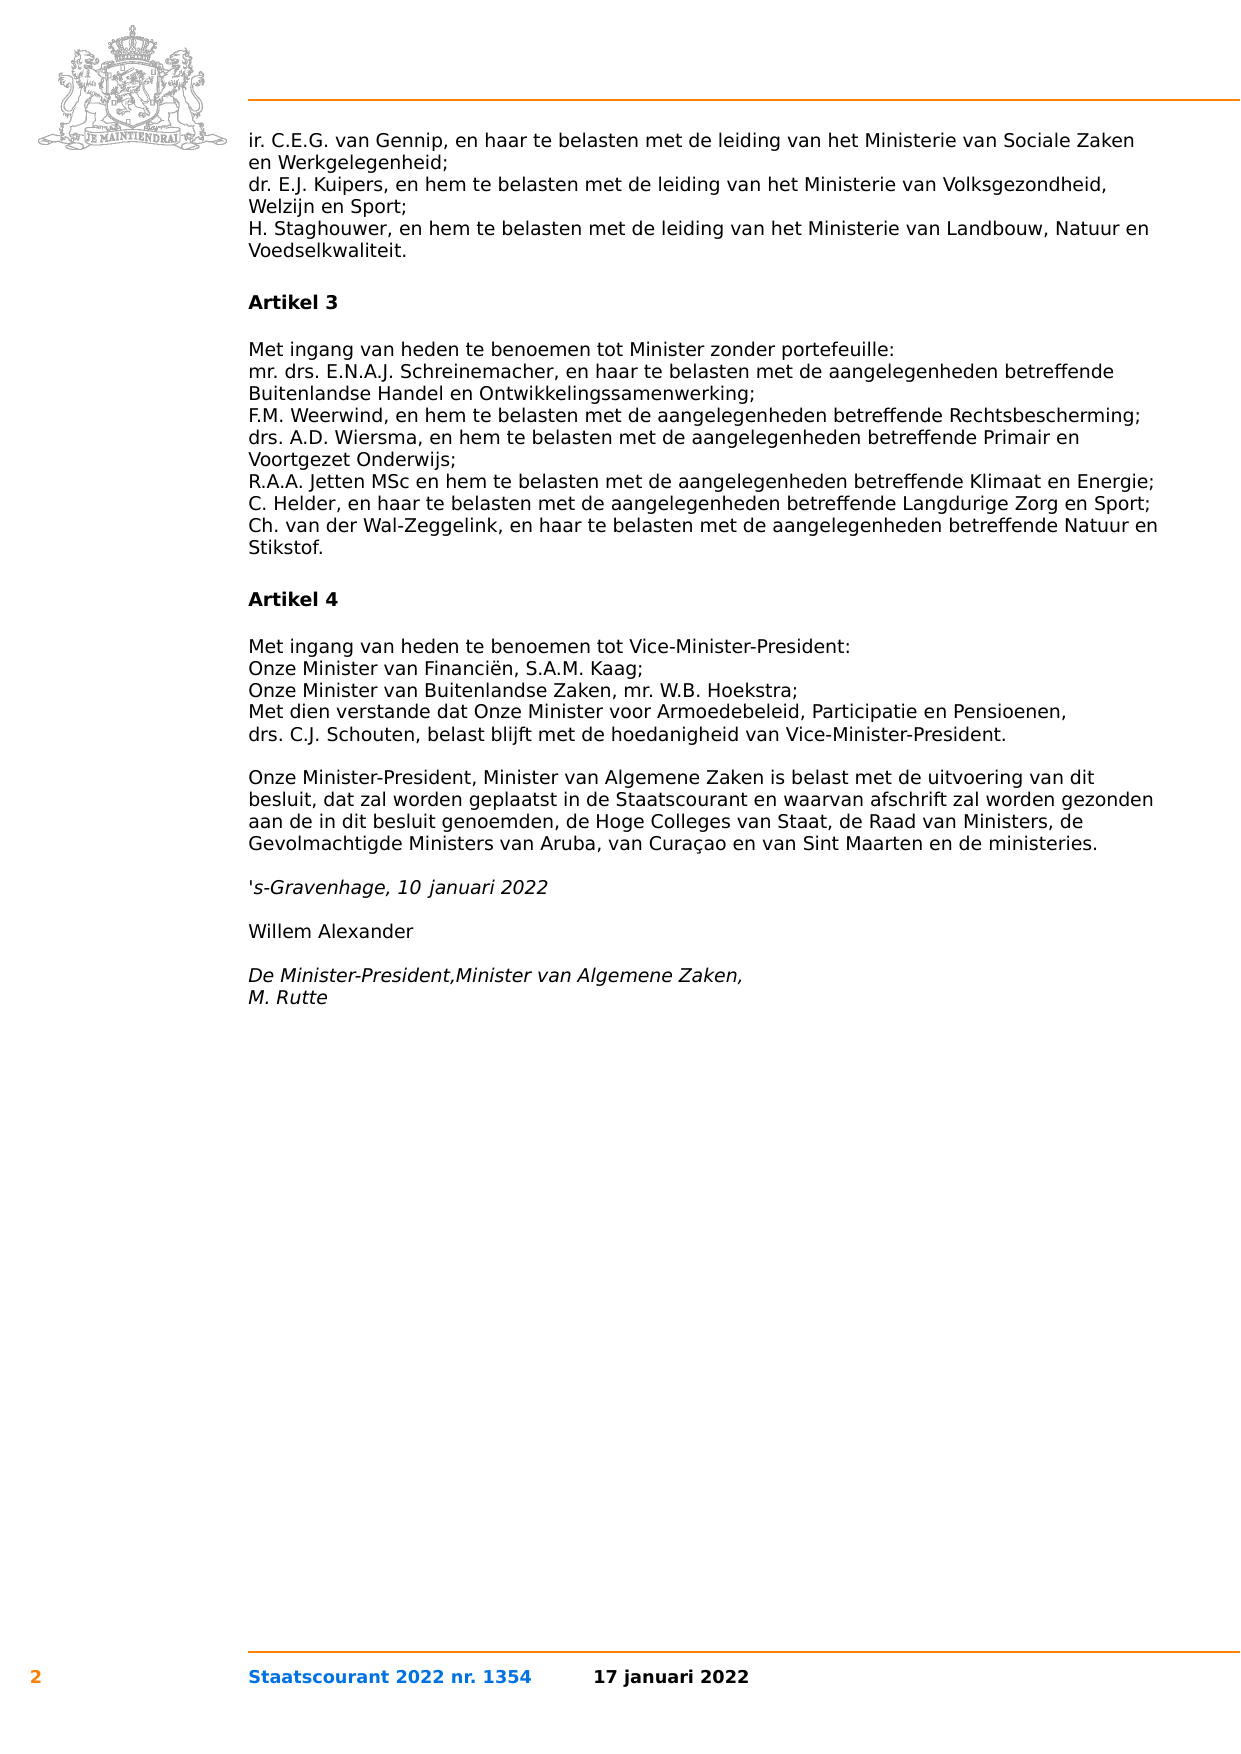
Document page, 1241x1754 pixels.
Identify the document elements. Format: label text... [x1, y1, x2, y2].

text Onze Minister van Financiën, S.A.M. Kaag; [248, 657, 1163, 679]
text Onze Minister van Buitenlandse Zaken, mr. W.B. Hoekstra; [248, 679, 1163, 701]
text Willem Alexander [248, 921, 1163, 943]
text drs. A.D. Wiersma, en hem te belasten met de aangelegenheden betreffende Primair en Voortgezet Onderwijs; [248, 427, 1163, 471]
text ir. C.E.G. van Gennip, en haar te belasten met de leiding van het Ministerie van Sociale Zaken en Werkgelegenheid; [248, 130, 1163, 174]
subtitle Artikel 4 [248, 588, 1163, 611]
subtitle Artikel 3 [248, 292, 1163, 314]
text Met ingang van heden te benoemen tot Minister zonder portefeuille: [248, 339, 1163, 361]
text R.A.A. Jetten MSc en hem te belasten met de aangelegenheden betreffende Klimaat en Energie; [248, 471, 1163, 493]
text Met ingang van heden te benoemen tot Vice-Minister-President: [248, 636, 1163, 657]
text Onze Minister-President, Minister van Algemene Zaken is belast met de uitvoering van dit besluit, dat zal worden geplaatst in de Staatscourant en waarvan afschrift zal worden gezonden aan de in dit besluit genoemden, de Hoge Colleges van Staat, de Raad van Ministers, de Gevolmachtigde Ministers van Aruba, van Curaçao en van Sint Maarten en de ministeries. [248, 767, 1163, 855]
text Met dien verstande dat Onze Minister voor Armoedebeleid, Participatie en Pensioenen, drs. C.J. Schouten, belast blijft met de hoedanigheid van Vice-Minister-President. [248, 701, 1163, 745]
text H. Staghouwer, en hem te belasten met de leiding van het Ministerie van Landbouw, Natuur en Voedselkwaliteit. [248, 218, 1163, 262]
text C. Helder, en haar te belasten met de aangelegenheden betreffende Langdurige Zorg en Sport; [248, 493, 1163, 514]
picture [38, 25, 227, 150]
text Ch. van der Wal-Zeggelink, en haar te belasten met de aangelegenheden betreffende Natuur en Stikstof. [248, 514, 1163, 558]
text De Minister-President,Minister van Algemene Zaken, M. Rutte [248, 965, 1163, 1009]
text mr. drs. E.N.A.J. Schreinemacher, en haar te belasten met de aangelegenheden betreffende Buitenlandse Handel en Ontwikkelingssamenwerking; [248, 361, 1163, 405]
text 's-Gravenhage, 10 januari 2022 [248, 877, 1163, 899]
text dr. E.J. Kuipers, en hem te belasten met de leiding van het Ministerie van Volksgezondheid, Welzijn en Sport; [248, 174, 1163, 218]
text F.M. Weerwind, en hem te belasten met de aangelegenheden betreffende Rechtsbescherming; [248, 405, 1163, 427]
